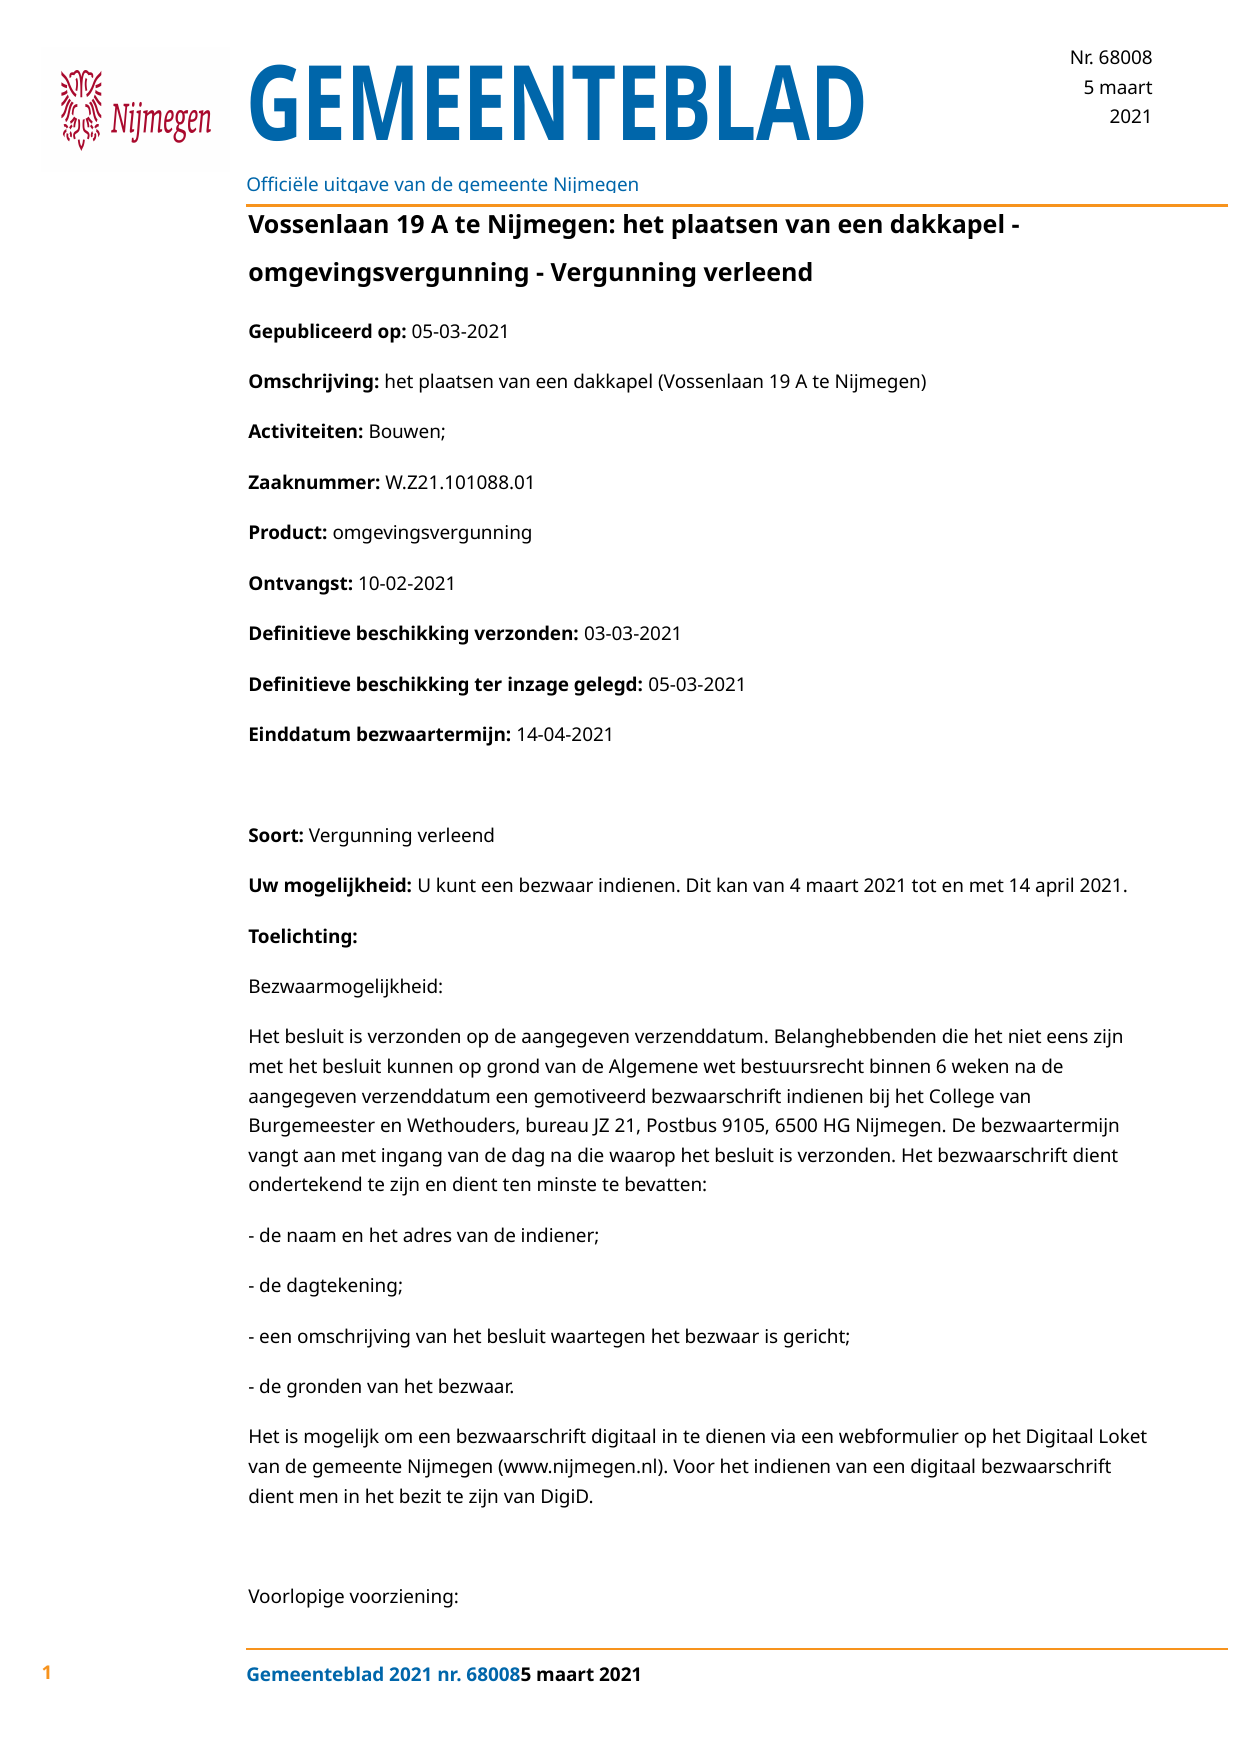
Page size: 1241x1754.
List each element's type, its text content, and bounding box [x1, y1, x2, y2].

text Activiteiten: Bouwen; [248, 419, 1152, 444]
text Definitieve beschikking verzonden: 03-03-2021 [248, 620, 1152, 646]
text Ontvangst: 10-02-2021 [248, 570, 1152, 596]
text Voorlopige voorziening: [248, 1584, 1152, 1609]
text Einddatum bezwaartermijn: 14-04-2021 [248, 721, 1152, 747]
text Omschrijving: het plaatsen van een dakkapel (Vossenlaan 19 A te Nijmegen) [248, 368, 1152, 394]
text Zaaknummer: W.Z21.101088.01 [248, 469, 1152, 495]
text Gepubliceerd op: 05-03-2021 [248, 318, 1152, 344]
text Het is mogelijk om een bezwaarschrift digitaal in te dienen via een webformulier op het Digitaal Loket van de gemeente Nijmegen (www.nijmegen.nl). Voor het indienen van een digitaal bezwaarschrift dient men in het bezit te zijn van DigiD. [248, 1424, 1152, 1509]
text - de gronden van het bezwaar. [248, 1373, 1152, 1399]
text Vossenlaan 19 A te Nijmegen: het plaatsen van een dakkapel - omgevingsvergunning - Vergunning verleend [248, 207, 1152, 288]
text Bezwaarmogelijkheid: [248, 973, 1152, 999]
text Soort: Vergunning verleend [248, 822, 1152, 848]
text - de naam en het adres van de indiener; [248, 1222, 1152, 1248]
text Product: omgevingsvergunning [248, 519, 1152, 545]
text Het besluit is verzonden op de aangegeven verzenddatum. Belanghebbenden die het niet eens zijn met het besluit kunnen op grond van de Algemene wet bestuursrecht binnen 6 weken na de aangegeven verzenddatum een gemotiveerd bezwaarschrift indienen bij het College van Burgemeester en Wethouders, bureau JZ 21, Postbus 9105, 6500 HG Nijmegen. De bezwaartermijn vangt aan met ingang van de dag na die waarop het besluit is verzonden. Het bezwaarschrift dient ondertekend te zijn en dient ten minste te bevatten: [248, 1024, 1152, 1197]
text - de dagtekening; [248, 1272, 1152, 1298]
text Uw mogelijkheid: U kunt een bezwaar indienen. Dit kan van 4 maart 2021 tot en met 14 april 2021. [248, 872, 1152, 898]
text Definitieve beschikking ter inzage gelegd: 05-03-2021 [248, 671, 1152, 697]
text - een omschrijving van het besluit waartegen het bezwaar is gericht; [248, 1323, 1152, 1349]
picture [41, 47, 231, 172]
text Toelichting: [248, 923, 1152, 949]
